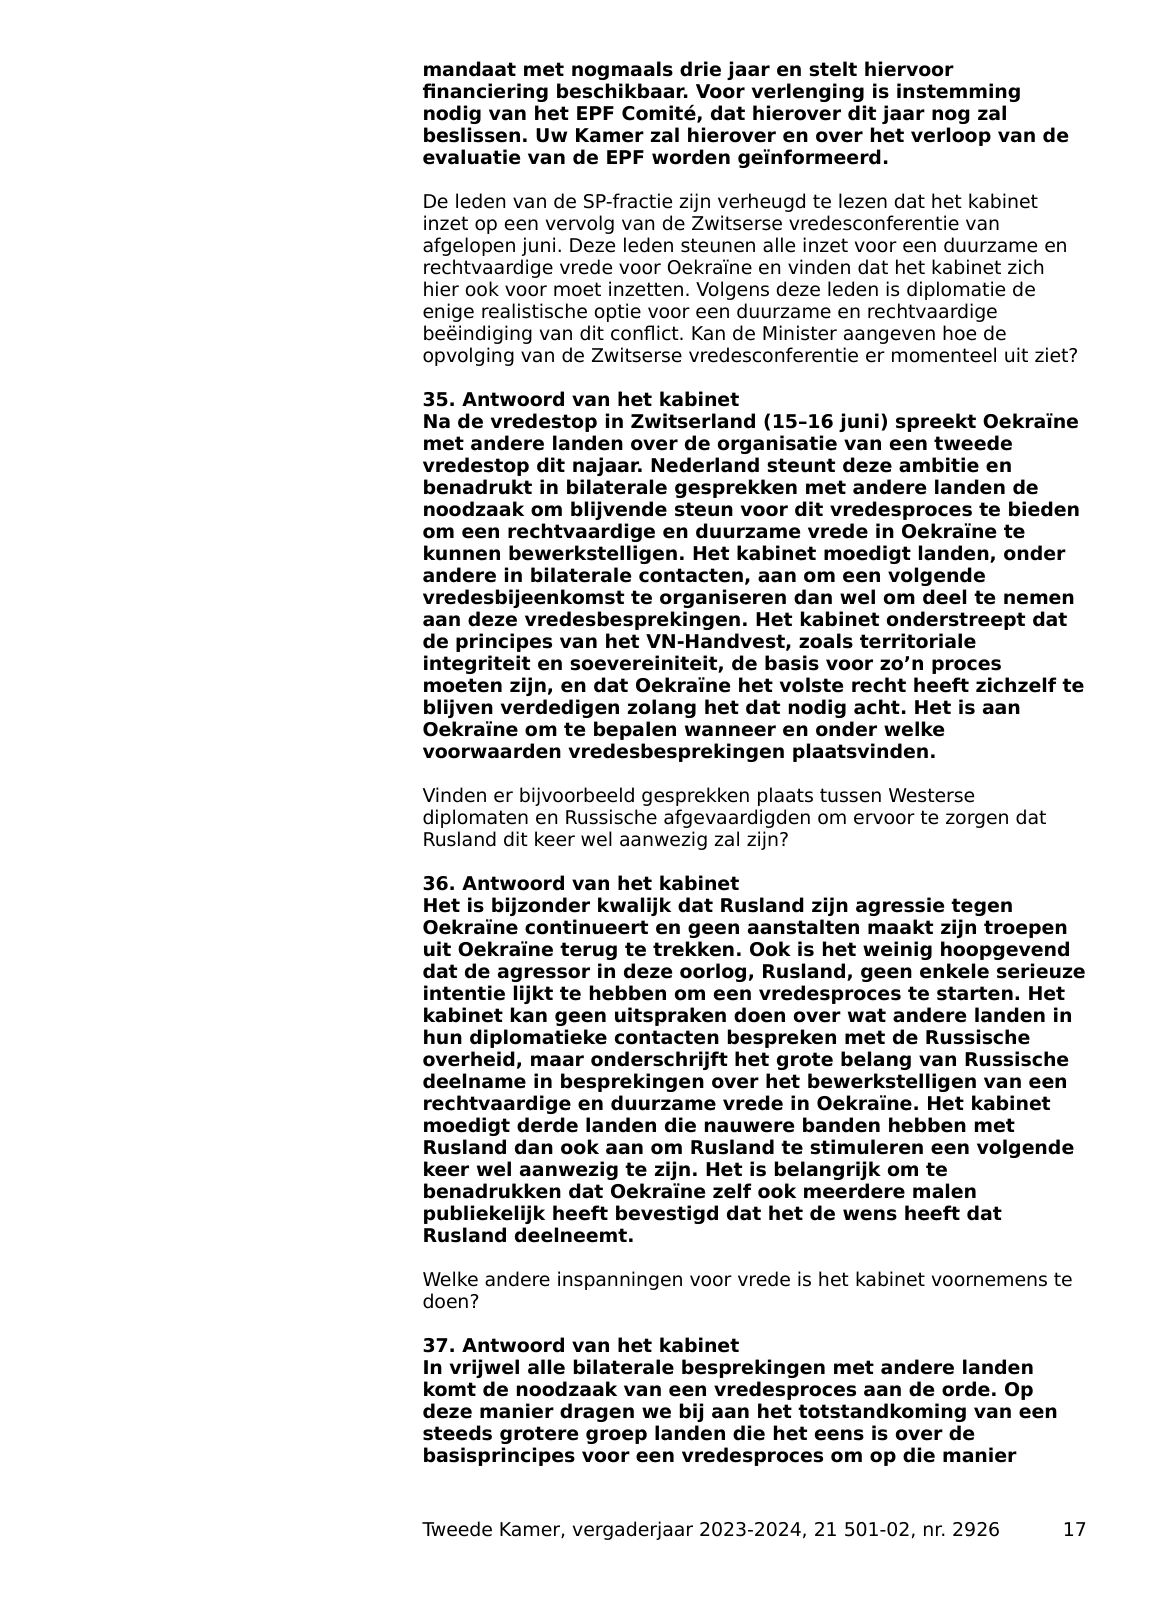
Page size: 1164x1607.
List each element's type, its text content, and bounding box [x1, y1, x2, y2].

text 37. Antwoord van het kabinet [422, 1335, 1087, 1357]
text Welke andere inspanningen voor vrede is het kabinet voornemens te doen? [422, 1269, 1087, 1313]
text In vrijwel alle bilaterale besprekingen met andere landen komt de noodzaak van een vredesproces aan de orde. Op deze manier dragen we bij aan het totstandkoming van een steeds grotere groep landen die het eens is over de basisprincipes voor een vredesproces om op die manier [422, 1357, 1087, 1467]
text Het is bijzonder kwalijk dat Rusland zijn agressie tegen Oekraïne continueert en geen aanstalten maakt zijn troepen uit Oekraïne terug te trekken. Ook is het weinig hoopgevend dat de agressor in deze oorlog, Rusland, geen enkele serieuze intentie lijkt te hebben om een vredesproces te starten. Het kabinet kan geen uitspraken doen over wat andere landen in hun diplomatieke contacten bespreken met de Russische overheid, maar onderschrijft het grote belang van Russische deelname in besprekingen over het bewerkstelligen van een rechtvaardige en duurzame vrede in Oekraïne. Het kabinet moedigt derde landen die nauwere banden hebben met Rusland dan ook aan om Rusland te stimuleren een volgende keer wel aanwezig te zijn. Het is belangrijk om te benadrukken dat Oekraïne zelf ook meerdere malen publiekelijk heeft bevestigd dat het de wens heeft dat Rusland deelneemt. [422, 895, 1087, 1247]
text 35. Antwoord van het kabinet [422, 389, 1087, 411]
text 36. Antwoord van het kabinet [422, 873, 1087, 895]
text mandaat met nogmaals drie jaar en stelt hiervoor financiering beschikbaar. Voor verlenging is instemming nodig van het EPF Comité, dat hierover dit jaar nog zal beslissen. Uw Kamer zal hierover en over het verloop van de evaluatie van de EPF worden geïnformeerd. [422, 59, 1087, 169]
text Vinden er bijvoorbeeld gesprekken plaats tussen Westerse diplomaten en Russische afgevaardigden om ervoor te zorgen dat Rusland dit keer wel aanwezig zal zijn? [422, 785, 1087, 851]
text De leden van de SP-fractie zijn verheugd te lezen dat het kabinet inzet op een vervolg van de Zwitserse vredesconferentie van afgelopen juni. Deze leden steunen alle inzet voor een duurzame en rechtvaardige vrede voor Oekraïne en vinden dat het kabinet zich hier ook voor moet inzetten. Volgens deze leden is diplomatie de enige realistische optie voor een duurzame en rechtvaardige beëindiging van dit conflict. Kan de Minister aangeven hoe de opvolging van de Zwitserse vredesconferentie er momenteel uit ziet? [422, 191, 1087, 367]
text Na de vredestop in Zwitserland (15–16 juni) spreekt Oekraïne met andere landen over de organisatie van een tweede vredestop dit najaar. Nederland steunt deze ambitie en benadrukt in bilaterale gesprekken met andere landen de noodzaak om blijvende steun voor dit vredesproces te bieden om een rechtvaardige en duurzame vrede in Oekraïne te kunnen bewerkstelligen. Het kabinet moedigt landen, onder andere in bilaterale contacten, aan om een volgende vredesbijeenkomst te organiseren dan wel om deel te nemen aan deze vredesbesprekingen. Het kabinet onderstreept dat de principes van het VN-Handvest, zoals territoriale integriteit en soevereiniteit, de basis voor zo’n proces moeten zijn, en dat Oekraïne het volste recht heeft zichzelf te blijven verdedigen zolang het dat nodig acht. Het is aan Oekraïne om te bepalen wanneer en onder welke voorwaarden vredesbesprekingen plaatsvinden. [422, 411, 1087, 763]
